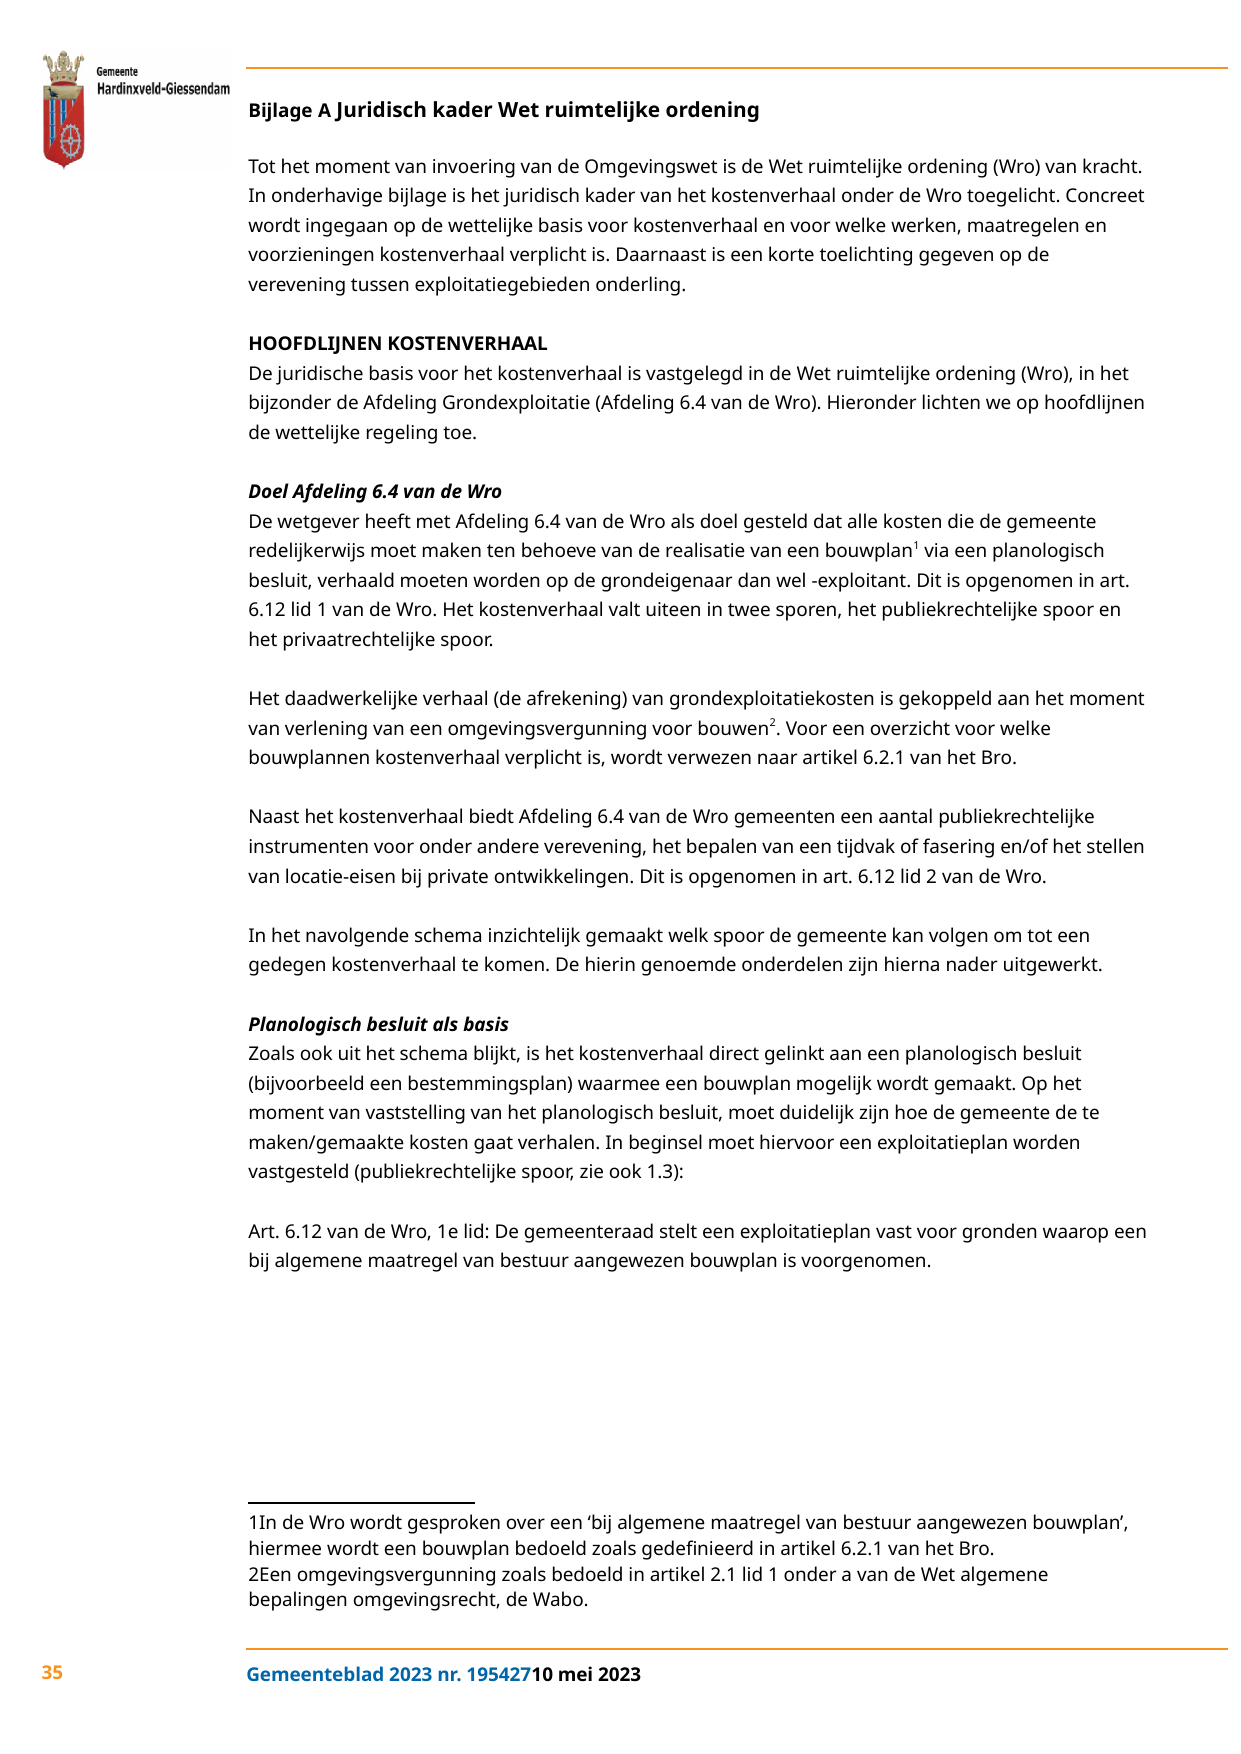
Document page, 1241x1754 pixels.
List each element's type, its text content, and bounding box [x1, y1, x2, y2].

text Bijlage A Juridisch kader Wet ruimtelijke ordening [248, 95, 1152, 123]
text Een omgevingsvergunning zoals bedoeld in artikel 2.1 lid 1 onder a van de Wet algemene bepalingen omgevingsrecht, de Wabo. [248, 1561, 1152, 1612]
picture [41, 47, 231, 172]
text Zoals ook uit het schema blijkt, is het kostenverhaal direct gelinkt aan een planologisch besluit (bijvoorbeeld een bestemmingsplan) waarmee een bouwplan mogelijk wordt gemaakt. Op het moment van vaststelling van het planologisch besluit, moet duidelijk zijn hoe de gemeente de te maken/gemaakte kosten gaat verhalen. In beginsel moet hiervoor een exploitatieplan worden vastgesteld (publiekrechtelijke spoor, zie ook 1.3): [248, 1040, 1152, 1184]
text De juridische basis voor het kostenverhaal is vastgelegd in de Wet ruimtelijke ordening (Wro), in het bijzonder de Afdeling Grondexploitatie (Afdeling 6.4 van de Wro). Hieronder lichten we op hoofdlijnen de wettelijke regeling toe. [248, 360, 1152, 445]
text Doel Afdeling 6.4 van de Wro [248, 478, 1152, 504]
text Art. 6.12 van de Wro, 1e lid: De gemeenteraad stelt een exploitatieplan vast voor gronden waarop een bij algemene maatregel van bestuur aangewezen bouwplan is voorgenomen. [248, 1218, 1152, 1273]
text De wetgever heeft met Afdeling 6.4 van de Wro als doel gesteld dat alle kosten die de gemeente redelijkerwijs moet maken ten behoeve van de realisatie van een bouwplan via een planologisch besluit, verhaald moeten worden op de grondeigenaar dan wel -exploitant. Dit is opgenomen in art. 6.12 lid 1 van de Wro. Het kostenverhaal valt uiteen in twee sporen, het publiekrechtelijke spoor en het privaatrechtelijke spoor. [248, 508, 1152, 652]
text Het daadwerkelijke verhaal (de afrekening) van grondexploitatiekosten is gekoppeld aan het moment van verlening van een omgevingsvergunning voor bouwen. Voor een overzicht voor welke bouwplannen kostenverhaal verplicht is, wordt verwezen naar artikel 6.2.1 van het Bro. [248, 685, 1152, 770]
text Planologisch besluit als basis [248, 1011, 1152, 1037]
text In de Wro wordt gesproken over een ‘bij algemene maatregel van bestuur aangewezen bouwplan’, hiermee wordt een bouwplan bedoeld zoals gedefinieerd in artikel 6.2.1 van het Bro. [248, 1509, 1152, 1561]
text In het navolgende schema inzichtelijk gemaakt welk spoor de gemeente kan volgen om tot een gedegen kostenverhaal te komen. De hierin genoemde onderdelen zijn hierna nader uitgewerkt. [248, 922, 1152, 977]
text Naast het kostenverhaal biedt Afdeling 6.4 van de Wro gemeenten een aantal publiekrechtelijke instrumenten voor onder andere verevening, het bepalen van een tijdvak of fasering en/of het stellen van locatie-eisen bij private ontwikkelingen. Dit is opgenomen in art. 6.12 lid 2 van de Wro. [248, 804, 1152, 889]
text Tot het moment van invoering van de Omgevingswet is de Wet ruimtelijke ordening (Wro) van kracht. In onderhavige bijlage is het juridisch kader van het kostenverhaal onder de Wro toegelicht. Concreet wordt ingegaan op de wettelijke basis voor kostenverhaal en voor welke werken, maatregelen en voorzieningen kostenverhaal verplicht is. Daarnaast is een korte toelichting gegeven op de verevening tussen exploitatiegebieden onderling. [248, 153, 1152, 297]
text HOOFDLIJNEN KOSTENVERHAAL [248, 330, 1152, 356]
